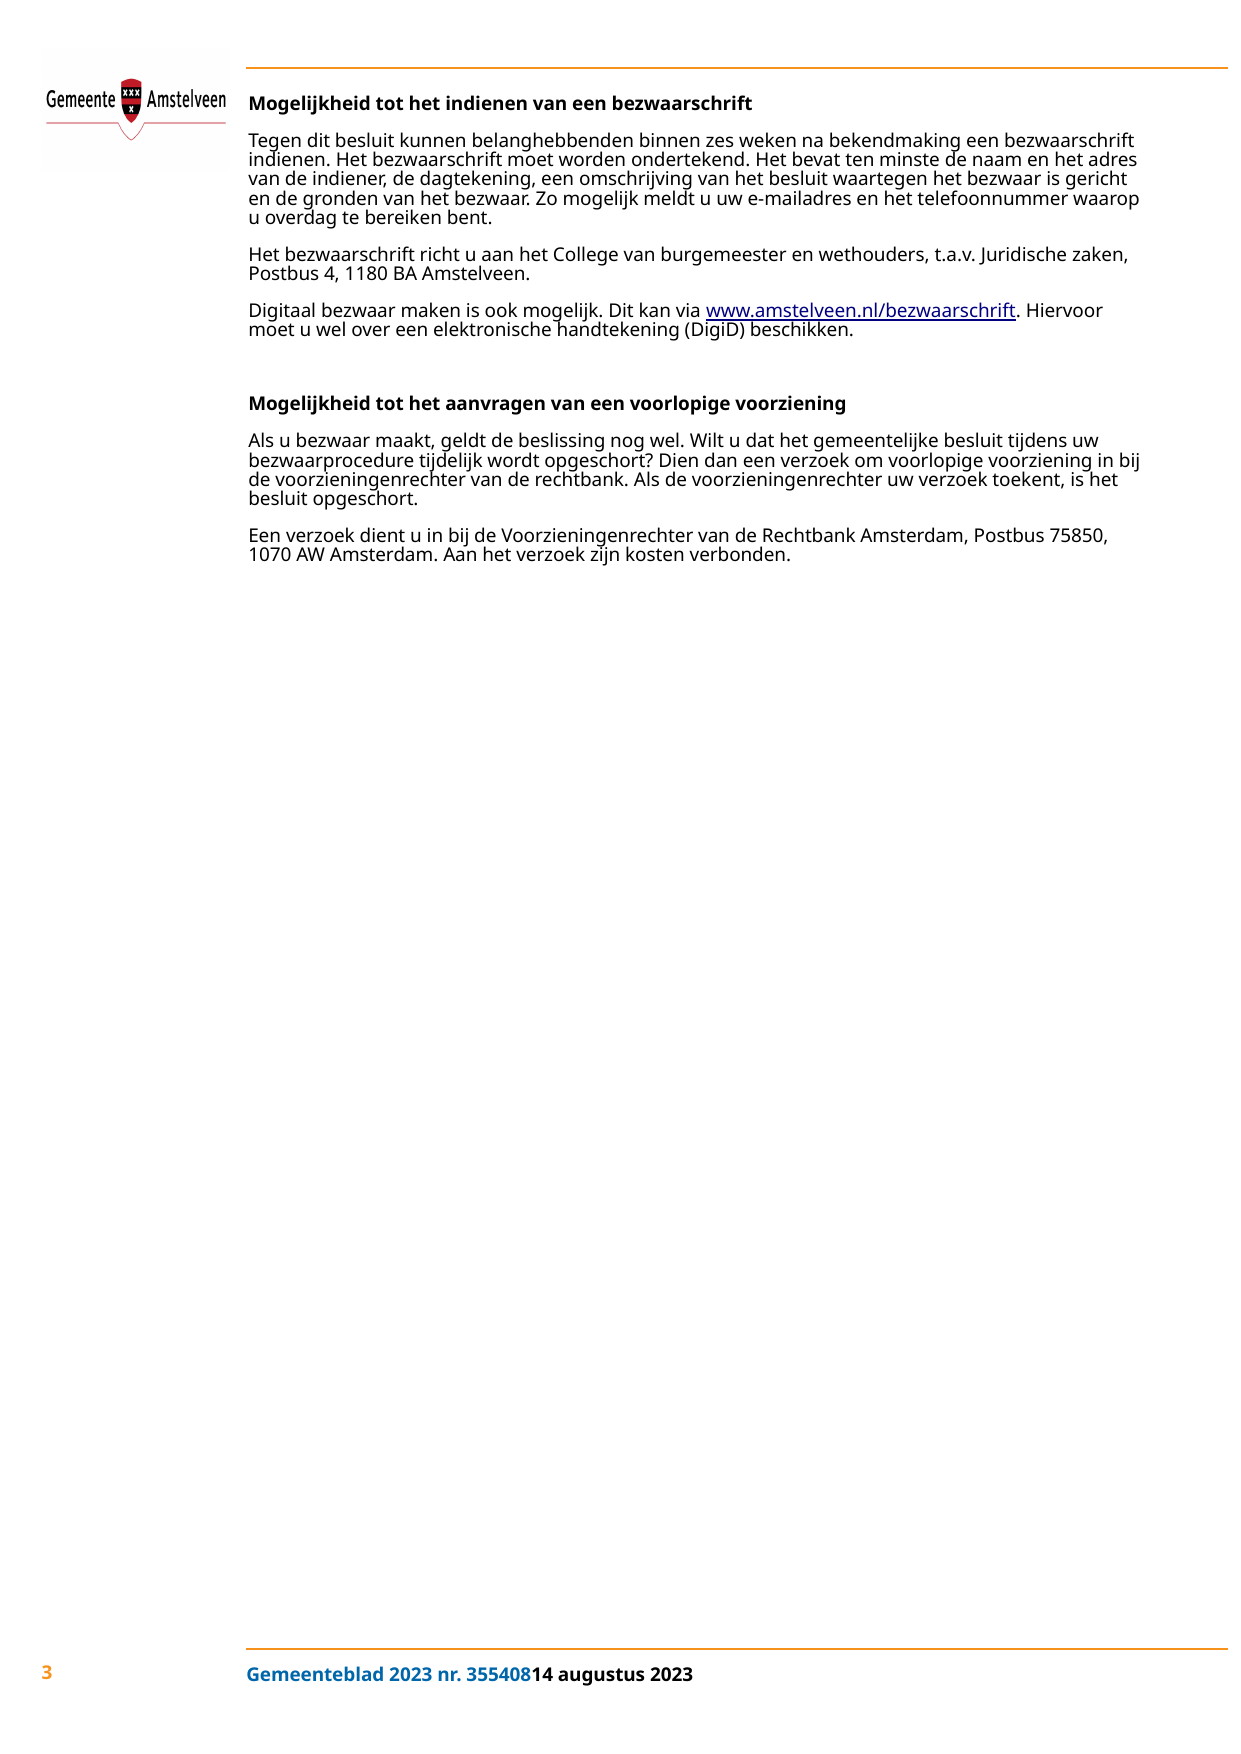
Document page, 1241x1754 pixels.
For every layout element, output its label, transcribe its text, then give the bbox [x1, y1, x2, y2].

text Een verzoek dient u in bij de Voorzieningenrechter van de Rechtbank Amsterdam, Postbus 75850, 1070 AW Amsterdam. Aan het verzoek zijn kosten verbonden. [248, 527, 1152, 566]
text Als u bezwaar maakt, geldt de beslissing nog wel. Wilt u dat het gemeentelijke besluit tijdens uw bezwaarprocedure tijdelijk wordt opgeschort? Dien dan een verzoek om voorlopige voorziening in bij de voorzieningenrechter van de rechtbank. Als de voorzieningenrechter uw verzoek toekent, is het besluit opgeschort. [248, 432, 1152, 509]
text Mogelijkheid tot het aanvragen van een voorlopige voorziening [248, 395, 1152, 414]
text Mogelijkheid tot het indienen van een bezwaarschrift [248, 95, 1152, 114]
picture [41, 47, 231, 172]
text Het bezwaarschrift richt u aan het College van burgemeester en wethouders, t.a.v. Juridische zaken, Postbus 4, 1180 BA Amstelveen. [248, 246, 1152, 284]
text Tegen dit besluit kunnen belanghebbenden binnen zes weken na bekendmaking een bezwaarschrift indienen. Het bezwaarschrift moet worden ondertekend. Het bevat ten minste de naam en het adres van de indiener, de dagtekening, een omschrijving van het besluit waartegen het bezwaar is gericht en de gronden van het bezwaar. Zo mogelijk meldt u uw e-mailadres en het telefoonnummer waarop u overdag te bereiken bent. [248, 132, 1152, 228]
text Digitaal bezwaar maken is ook mogelijk. Dit kan via www.amstelveen.nl/bezwaarschrift. Hiervoor moet u wel over een elektronische handtekening (DigiD) beschikken. [248, 302, 1152, 341]
